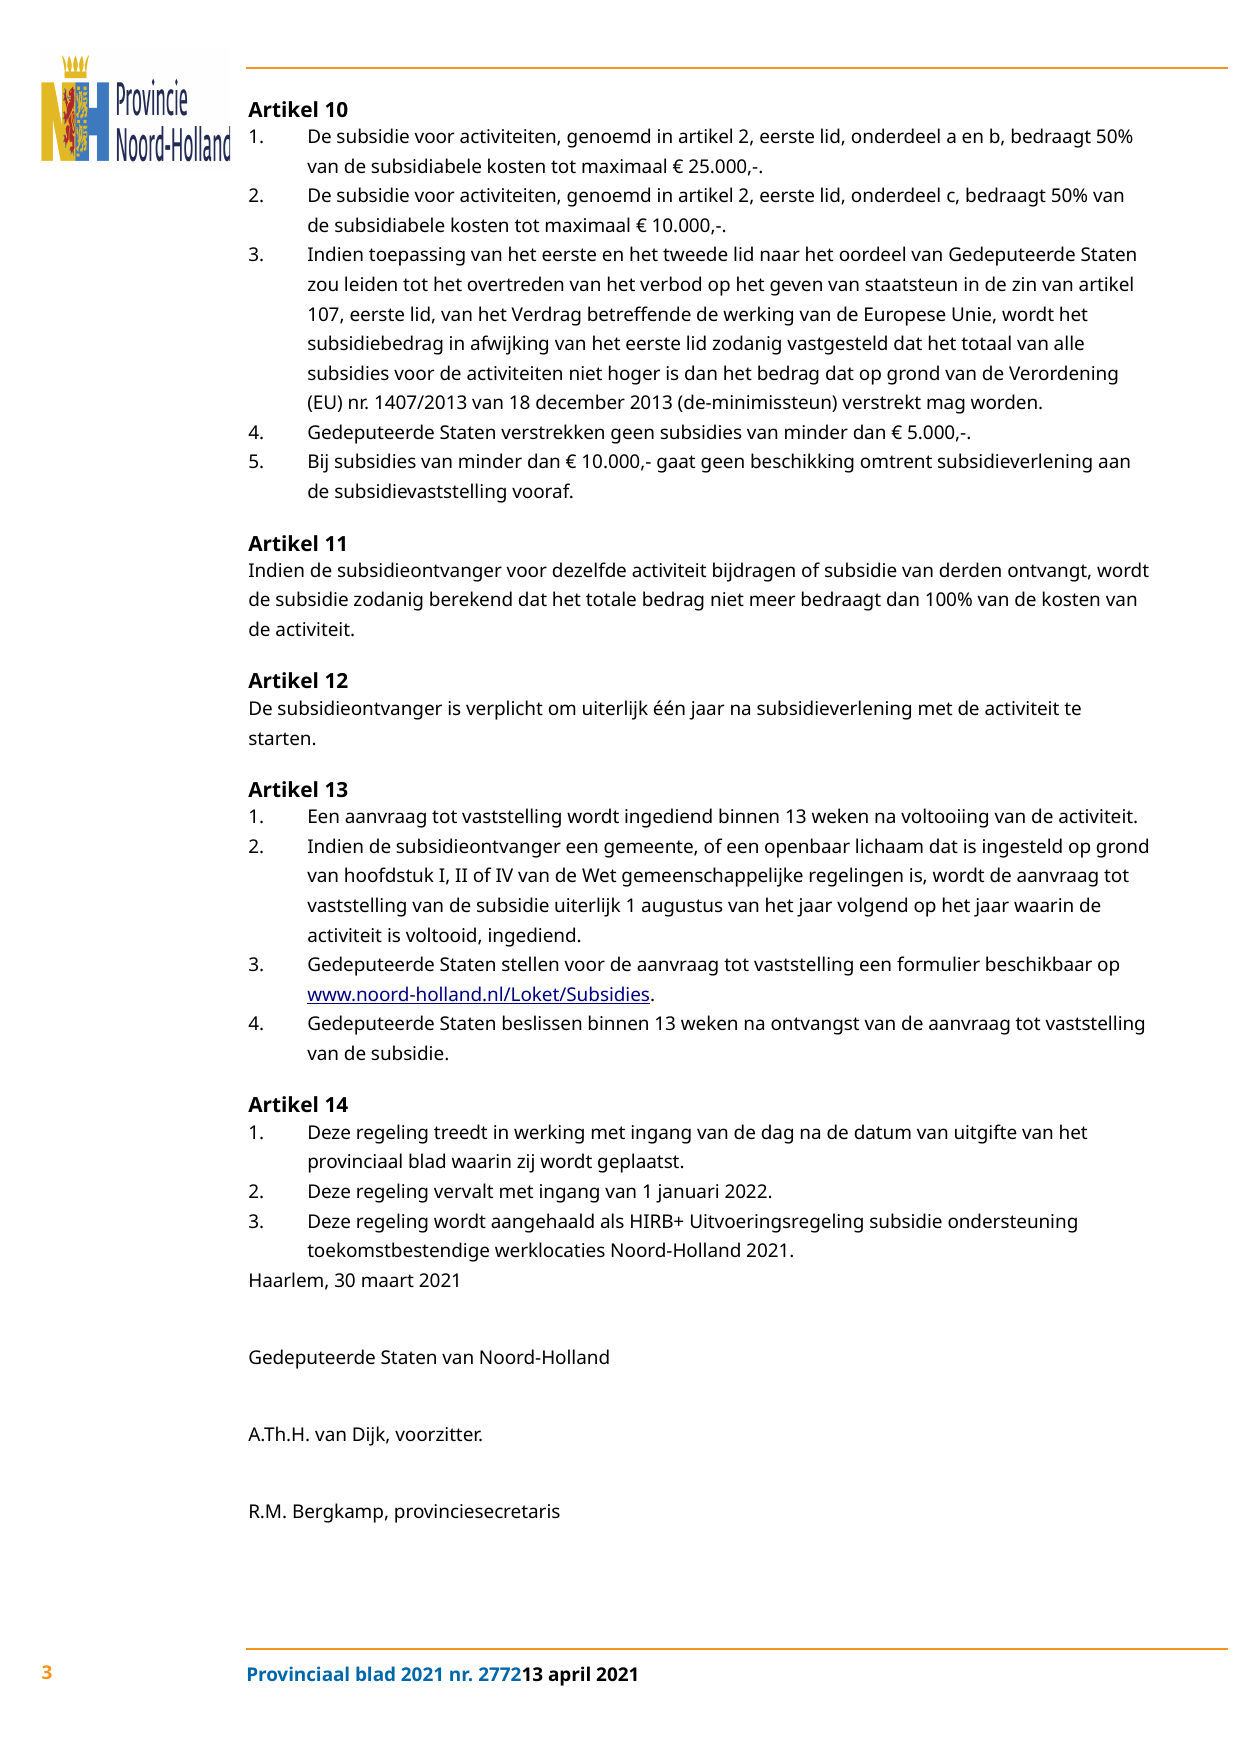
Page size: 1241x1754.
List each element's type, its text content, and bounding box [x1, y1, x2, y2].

text Indien de subsidieontvanger voor dezelfde activiteit bijdragen of subsidie van derden ontvangt, wordt de subsidie zodanig berekend dat het totale bedrag niet meer bedraagt dan 100% van de kosten van de activiteit. [248, 557, 1152, 642]
text Haarlem, 30 maart 2021 [248, 1267, 1152, 1293]
list Deze regeling treedt in werking met ingang van de dag na de datum van uitgifte van het provinciaal blad waarin zij wordt geplaatst. [248, 1119, 1152, 1174]
list De subsidie voor activiteiten, genoemd in artikel 2, eerste lid, onderdeel a en b, bedraagt 50% van de subsidiabele kosten tot maximaal € 25.000,-. [248, 123, 1152, 178]
text De subsidieontvanger is verplicht om uiterlijk één jaar na subsidieverlening met de activiteit te starten. [248, 695, 1152, 750]
text A.Th.H. van Dijk, voorzitter. [248, 1421, 1152, 1447]
list Gedeputeerde Staten beslissen binnen 13 weken na ontvangst van de aanvraag tot vaststelling van de subsidie. [248, 1011, 1152, 1066]
picture [41, 47, 231, 172]
text Gedeputeerde Staten van Noord-Holland [248, 1344, 1152, 1370]
list Gedeputeerde Staten stellen voor de aanvraag tot vaststelling een formulier beschikbaar op www.noord-holland.nl/Loket/Subsidies. [248, 951, 1152, 1007]
list De subsidie voor activiteiten, genoemd in artikel 2, eerste lid, onderdeel c, bedraagt 50% van de subsidiabele kosten tot maximaal € 10.000,-. [248, 182, 1152, 238]
list Bij subsidies van minder dan € 10.000,- gaat geen beschikking omtrent subsidieverlening aan de subsidievaststelling vooraf. [248, 449, 1152, 504]
text Artikel 13 [248, 775, 1152, 803]
list Gedeputeerde Staten verstrekken geen subsidies van minder dan € 5.000,-. [248, 419, 1152, 445]
text Artikel 11 [248, 529, 1152, 557]
text R.M. Bergkamp, provinciesecretaris [248, 1498, 1152, 1524]
list Een aanvraag tot vaststelling wordt ingediend binnen 13 weken na voltooiing van de activiteit. [248, 803, 1152, 829]
list Indien toepassing van het eerste en het tweede lid naar het oordeel van Gedeputeerde Staten zou leiden tot het overtreden van het verbod op het geven van staatsteun in de zin van artikel 107, eerste lid, van het Verdrag betreffende de werking van de Europese Unie, wordt het subsidiebedrag in afwijking van het eerste lid zodanig vastgesteld dat het totaal van alle subsidies voor de activiteiten niet hoger is dan het bedrag dat op grond van de Verordening (EU) nr. 1407/2013 van 18 december 2013 (de-minimissteun) verstrekt mag worden. [248, 242, 1152, 415]
list Deze regeling vervalt met ingang van 1 januari 2022. [248, 1178, 1152, 1204]
text Artikel 12 [248, 667, 1152, 695]
text Artikel 14 [248, 1091, 1152, 1119]
list Indien de subsidieontvanger een gemeente, of een openbaar lichaam dat is ingesteld op grond van hoofdstuk I, II of IV van de Wet gemeenschappelijke regelingen is, wordt de aanvraag tot vaststelling van de subsidie uiterlijk 1 augustus van het jaar volgend op het jaar waarin de activiteit is voltooid, ingediend. [248, 833, 1152, 948]
list Deze regeling wordt aangehaald als HIRB+ Uitvoeringsregeling subsidie ondersteuning toekomstbestendige werklocaties Noord-Holland 2021. [248, 1208, 1152, 1263]
text Artikel 10 [248, 95, 1152, 123]
